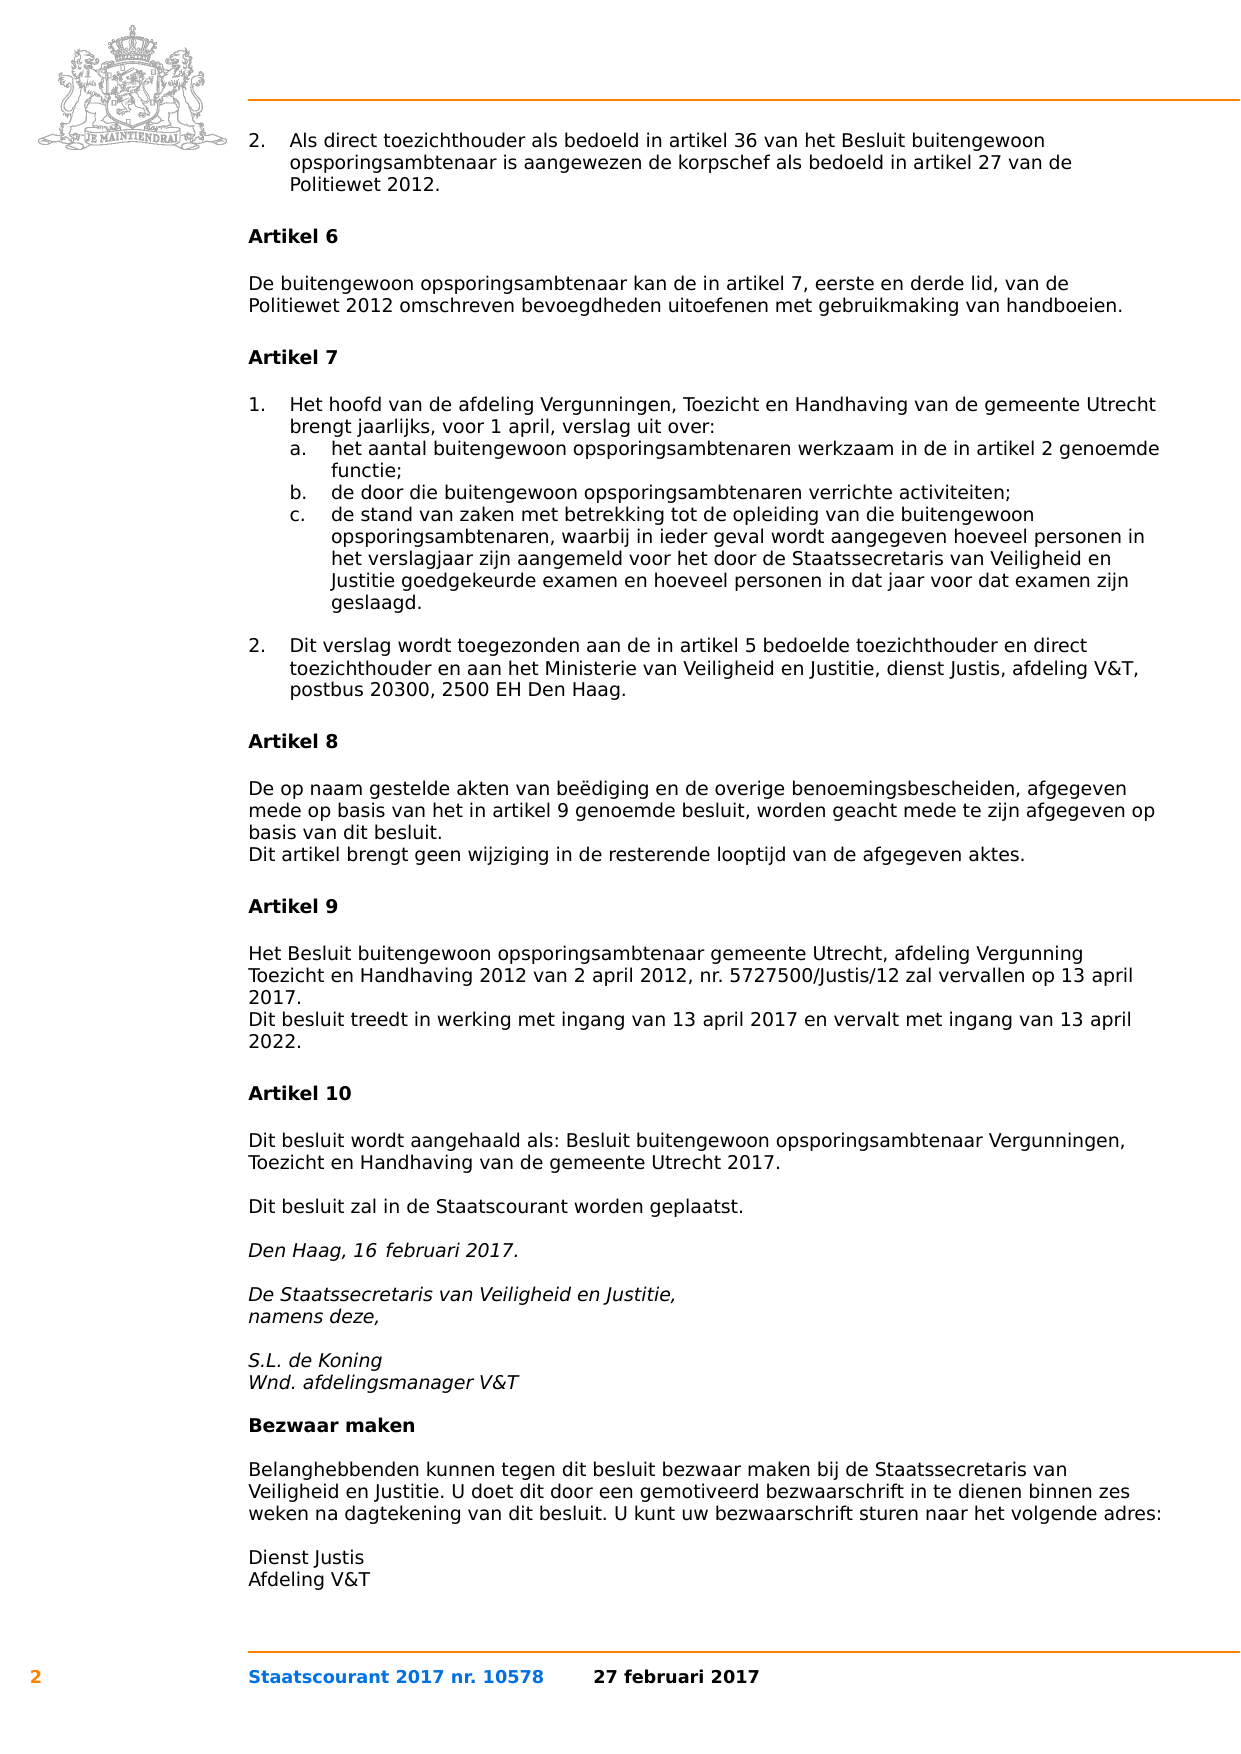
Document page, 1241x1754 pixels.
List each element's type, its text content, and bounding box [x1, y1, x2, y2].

text Dit besluit treedt in werking met ingang van 13 april 2017 en vervalt met ingang van 13 april 2022. [248, 1009, 1163, 1053]
subtitle Artikel 6 [248, 226, 1163, 248]
subtitle Artikel 7 [248, 347, 1163, 369]
text Dit besluit zal in de Staatscourant worden geplaatst. [248, 1196, 1163, 1218]
text c. de stand van zaken met betrekking tot de opleiding van die buitengewoon opsporingsambtenaren, waarbij in ieder geval wordt aangegeven hoeveel personen in het verslagjaar zijn aangemeld voor het door de Staatssecretaris van Veiligheid en Justitie goedgekeurde examen en hoeveel personen in dat jaar voor dat examen zijn geslaagd. [289, 504, 1163, 613]
text 2. Als direct toezichthouder als bedoeld in artikel 36 van het Besluit buitengewoon opsporingsambtenaar is aangewezen de korpschef als bedoeld in artikel 27 van de Politiewet 2012. [248, 130, 1163, 196]
subtitle Artikel 10 [248, 1083, 1163, 1105]
text Den Haag, 16 februari 2017. [248, 1240, 1163, 1262]
text Bezwaar maken [248, 1415, 1163, 1437]
text Het Besluit buitengewoon opsporingsambtenaar gemeente Utrecht, afdeling Vergunning Toezicht en Handhaving 2012 van 2 april 2012, nr. 5727500/Justis/12 zal vervallen op 13 april 2017. [248, 943, 1163, 1009]
picture [38, 25, 227, 150]
text 2. Dit verslag wordt toegezonden aan de in artikel 5 bedoelde toezichthouder en direct toezichthouder en aan het Ministerie van Veiligheid en Justitie, dienst Justis, afdeling V&T, postbus 20300, 2500 EH Den Haag. [248, 635, 1163, 701]
text De buitengewoon opsporingsambtenaar kan de in artikel 7, eerste en derde lid, van de Politiewet 2012 omschreven bevoegdheden uitoefenen met gebruikmaking van handboeien. [248, 273, 1163, 317]
text Dit besluit wordt aangehaald als: Besluit buitengewoon opsporingsambtenaar Vergunningen, Toezicht en Handhaving van de gemeente Utrecht 2017. [248, 1130, 1163, 1174]
text Belanghebbenden kunnen tegen dit besluit bezwaar maken bij de Staatssecretaris van Veiligheid en Justitie. U doet dit door een gemotiveerd bezwaarschrift in te dienen binnen zes weken na dagtekening van dit besluit. U kunt uw bezwaarschrift sturen naar het volgende adres: [248, 1459, 1163, 1525]
text 1. Het hoofd van de afdeling Vergunningen, Toezicht en Handhaving van de gemeente Utrecht brengt jaarlijks, voor 1 april, verslag uit over: [248, 394, 1163, 438]
text De op naam gestelde akten van beëdiging en de overige benoemingsbescheiden, afgegeven mede op basis van het in artikel 9 genoemde besluit, worden geacht mede te zijn afgegeven op basis van dit besluit. [248, 778, 1163, 844]
subtitle Artikel 8 [248, 731, 1163, 753]
text b. de door die buitengewoon opsporingsambtenaren verrichte activiteiten; [289, 482, 1163, 504]
subtitle Artikel 9 [248, 896, 1163, 918]
text a. het aantal buitengewoon opsporingsambtenaren werkzaam in de in artikel 2 genoemde functie; [289, 438, 1163, 482]
text Afdeling V&T [248, 1569, 1163, 1591]
text Dit artikel brengt geen wijziging in de resterende looptijd van de afgegeven aktes. [248, 844, 1163, 866]
text Dienst Justis [248, 1547, 1163, 1569]
text De Staatssecretaris van Veiligheid en Justitie, namens deze, S.L. de Koning Wnd. afdelingsmanager V&T [248, 1284, 1163, 1393]
